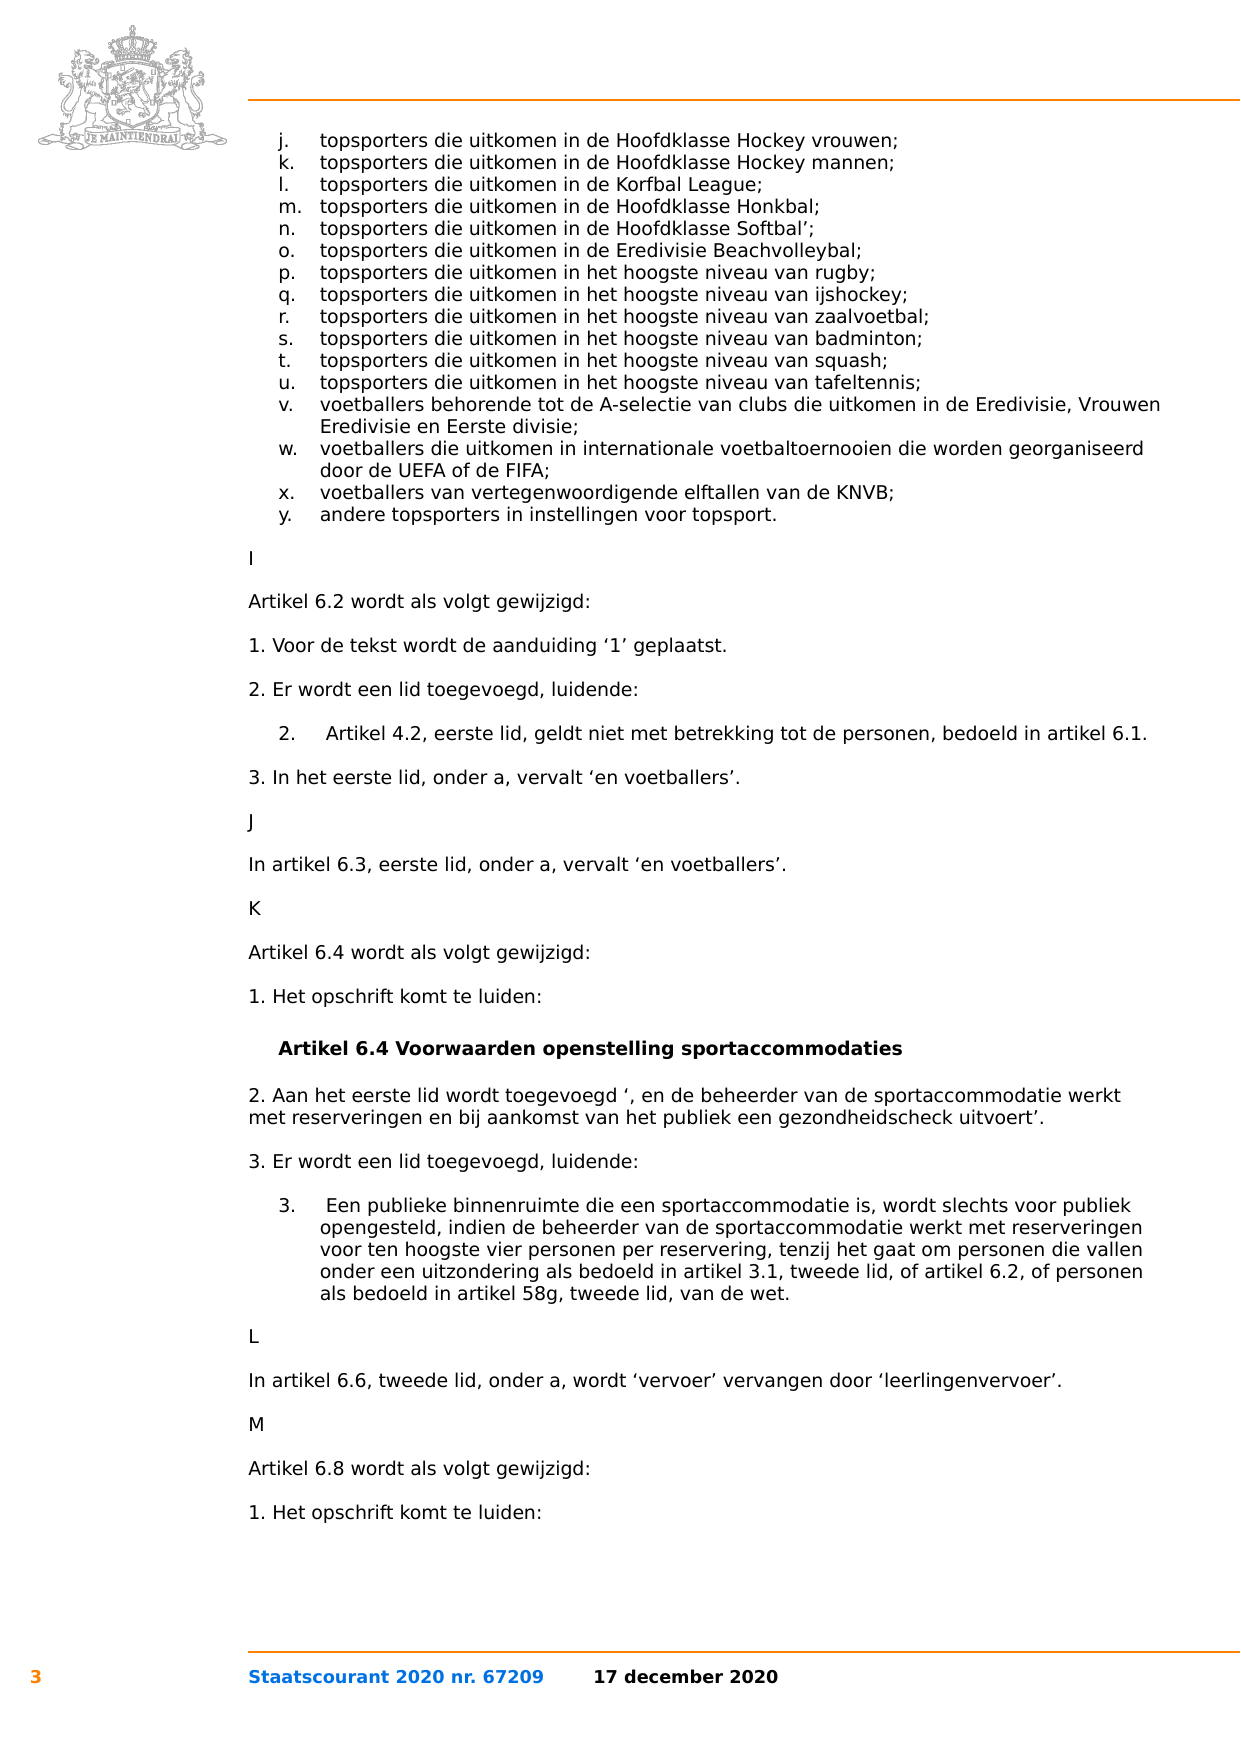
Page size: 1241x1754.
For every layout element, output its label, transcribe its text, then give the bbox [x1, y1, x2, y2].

text Artikel 6.2 wordt als volgt gewijzigd: [248, 591, 1163, 613]
text 1. Voor de tekst wordt de aanduiding ‘1’ geplaatst. [248, 635, 1163, 657]
text v. voetballers behorende tot de A-selectie van clubs die uitkomen in de Eredivisie, Vrouwen Eredivisie en Eerste divisie; [278, 394, 1163, 438]
text k. topsporters die uitkomen in de Hoofdklasse Hockey mannen; [278, 152, 1163, 174]
text t. topsporters die uitkomen in het hoogste niveau van squash; [278, 350, 1163, 372]
text 2. Er wordt een lid toegevoegd, luidende: [248, 679, 1163, 701]
text m. topsporters die uitkomen in de Hoofdklasse Honkbal; [278, 196, 1163, 218]
text n. topsporters die uitkomen in de Hoofdklasse Softbal’; [278, 218, 1163, 240]
text s. topsporters die uitkomen in het hoogste niveau van badminton; [278, 328, 1163, 350]
text 1. Het opschrift komt te luiden: [248, 986, 1163, 1008]
text 3. In het eerste lid, onder a, vervalt ‘en voetballers’. [248, 767, 1163, 789]
text p. topsporters die uitkomen in het hoogste niveau van rugby; [278, 262, 1163, 284]
text 1. Het opschrift komt te luiden: [248, 1502, 1163, 1524]
text In artikel 6.6, tweede lid, onder a, wordt ‘vervoer’ vervangen door ‘leerlingenvervoer’. [248, 1370, 1163, 1392]
text 2. Artikel 4.2, eerste lid, geldt niet met betrekking tot de personen, bedoeld in artikel 6.1. [278, 723, 1163, 745]
text y. andere topsporters in instellingen voor topsport. [278, 503, 1163, 526]
text Artikel 6.4 wordt als volgt gewijzigd: [248, 942, 1163, 964]
text L [248, 1326, 1163, 1348]
text q. topsporters die uitkomen in het hoogste niveau van ijshockey; [278, 284, 1163, 306]
text K [248, 898, 1163, 920]
text M [248, 1414, 1163, 1436]
text w. voetballers die uitkomen in internationale voetbaltoernooien die worden georganiseerd door de UEFA of de FIFA; [278, 438, 1163, 482]
text j. topsporters die uitkomen in de Hoofdklasse Hockey vrouwen; [278, 130, 1163, 152]
text l. topsporters die uitkomen in de Korfbal League; [278, 174, 1163, 196]
text In artikel 6.3, eerste lid, onder a, vervalt ‘en voetballers’. [248, 854, 1163, 876]
text J [248, 811, 1163, 832]
text 3. Een publieke binnenruimte die een sportaccommodatie is, wordt slechts voor publiek opengesteld, indien de beheerder van de sportaccommodatie werkt met reserveringen voor ten hoogste vier personen per reservering, tenzij het gaat om personen die vallen onder een uitzondering als bedoeld in artikel 3.1, tweede lid, of artikel 6.2, of personen als bedoeld in artikel 58g, tweede lid, van de wet. [278, 1194, 1163, 1304]
text x. voetballers van vertegenwoordigende elftallen van de KNVB; [278, 482, 1163, 503]
text r. topsporters die uitkomen in het hoogste niveau van zaalvoetbal; [278, 306, 1163, 328]
text Artikel 6.8 wordt als volgt gewijzigd: [248, 1458, 1163, 1480]
text 2. Aan het eerste lid wordt toegevoegd ‘, en de beheerder van de sportaccommodatie werkt met reserveringen en bij aankomst van het publiek een gezondheidscheck uitvoert’. [248, 1085, 1163, 1129]
text u. topsporters die uitkomen in het hoogste niveau van tafeltennis; [278, 372, 1163, 394]
picture [38, 25, 227, 150]
text I [248, 547, 1163, 569]
subtitle Artikel 6.4 Voorwaarden openstelling sportaccommodaties [278, 1038, 1163, 1060]
text o. topsporters die uitkomen in de Eredivisie Beachvolleybal; [278, 240, 1163, 262]
text 3. Er wordt een lid toegevoegd, luidende: [248, 1151, 1163, 1173]
